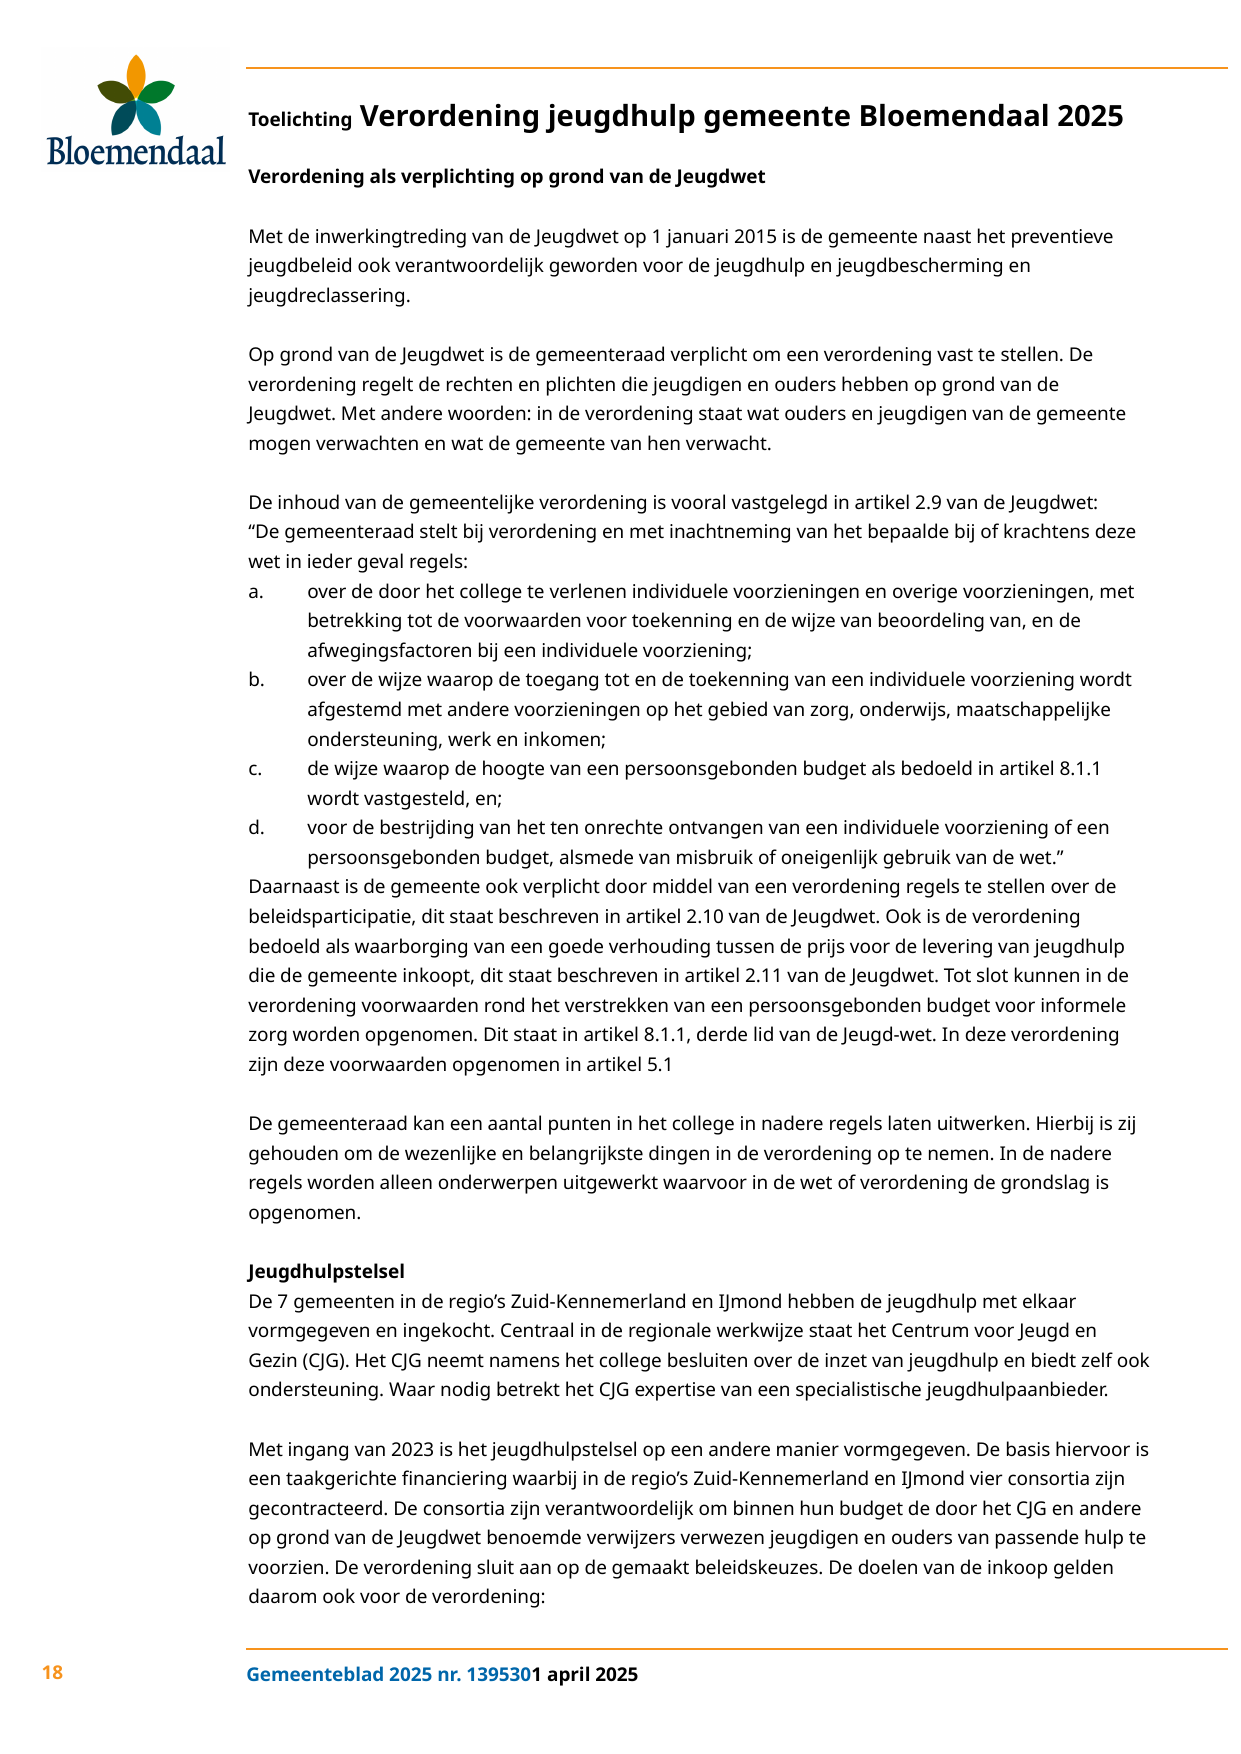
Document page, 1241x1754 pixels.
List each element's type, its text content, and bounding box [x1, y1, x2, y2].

list de wijze waarop de hoogte van een persoonsgebonden budget als bedoeld in artikel 8.1.1 wordt vastgesteld, en; [248, 755, 1152, 811]
list over de wijze waarop de toegang tot en de toekenning van een individuele voorziening wordt afgestemd met andere voorzieningen op het gebied van zorg, onderwijs, maatschappelijke ondersteuning, werk en inkomen; [248, 667, 1152, 751]
list over de door het college te verlenen individuele voorzieningen en overige voorzieningen, met betrekking tot de voorwaarden voor toekenning en de wijze van beoordeling van, en de afwegingsfactoren bij een individuele voorziening; [248, 578, 1152, 663]
text De 7 gemeenten in de regio’s Zuid-Kennemerland en IJmond hebben de jeugdhulp met elkaar vormgegeven en ingekocht. Centraal in de regionale werkwijze staat het Centrum voor Jeugd en Gezin (CJG). Het CJG neemt namens het college besluiten over de inzet van jeugdhulp en biedt zelf ook ondersteuning. Waar nodig betrekt het CJG expertise van een specialistische jeugdhulpaanbieder. [248, 1288, 1152, 1402]
text Jeugdhulpstelsel [248, 1258, 1152, 1284]
text De gemeenteraad kan een aantal punten in het college in nadere regels laten uitwerken. Hierbij is zij gehouden om de wezenlijke en belangrijkste dingen in de verordening op te nemen. In de nadere regels worden alleen onderwerpen uitgewerkt waarvoor in de wet of verordening de grondslag is opgenomen. [248, 1110, 1152, 1225]
text De inhoud van de gemeentelijke verordening is vooral vastgelegd in artikel 2.9 van de Jeugdwet: [248, 489, 1152, 515]
list voor de bestrijding van het ten onrechte ontvangen van een individuele voorziening of een persoonsgebonden budget, alsmede van misbruik of oneigenlijk gebruik van de wet.” [248, 814, 1152, 870]
text Toelichting Verordening jeugdhulp gemeente Bloemendaal 2025 [248, 95, 1152, 134]
text Daarnaast is de gemeente ook verplicht door middel van een verordening regels te stellen over de beleidsparticipatie, dit staat beschreven in artikel 2.10 van de Jeugdwet. Ook is de verordening bedoeld als waarborging van een goede verhouding tussen de prijs voor de levering van jeugdhulp die de gemeente inkoopt, dit staat beschreven in artikel 2.11 van de Jeugdwet. Tot slot kunnen in de verordening voorwaarden rond het verstrekken van een persoonsgebonden budget voor informele zorg worden opgenomen. Dit staat in artikel 8.1.1, derde lid van de Jeugd-wet. In deze verordening zijn deze voorwaarden opgenomen in artikel 5.1 [248, 874, 1152, 1077]
text “De gemeenteraad stelt bij verordening en met inachtneming van het bepaalde bij of krachtens deze wet in ieder geval regels: [248, 519, 1152, 574]
text Met de inwerkingtreding van de Jeugdwet op 1 januari 2015 is de gemeente naast het preventieve jeugdbeleid ook verantwoordelijk geworden voor de jeugdhulp en jeugdbescherming en jeugdreclassering. [248, 223, 1152, 308]
text Met ingang van 2023 is het jeugdhulpstelsel op een andere manier vormgegeven. De basis hiervoor is een taakgerichte financiering waarbij in de regio’s Zuid-Kennemerland en IJmond vier consortia zijn gecontracteerd. De consortia zijn verantwoordelijk om binnen hun budget de door het CJG en andere op grond van de Jeugdwet benoemde verwijzers verwezen jeugdigen en ouders van passende hulp te voorzien. De verordening sluit aan op de gemaakt beleidskeuzes. De doelen van de inkoop gelden daarom ook voor de verordening: [248, 1436, 1152, 1609]
picture [41, 47, 231, 172]
text Op grond van de Jeugdwet is de gemeenteraad verplicht om een verordening vast te stellen. De verordening regelt de rechten en plichten die jeugdigen en ouders hebben op grond van de Jeugdwet. Met andere woorden: in de verordening staat wat ouders en jeugdigen van de gemeente mogen verwachten en wat de gemeente van hen verwacht. [248, 341, 1152, 456]
text Verordening als verplichting op grond van de Jeugdwet [248, 164, 1152, 189]
